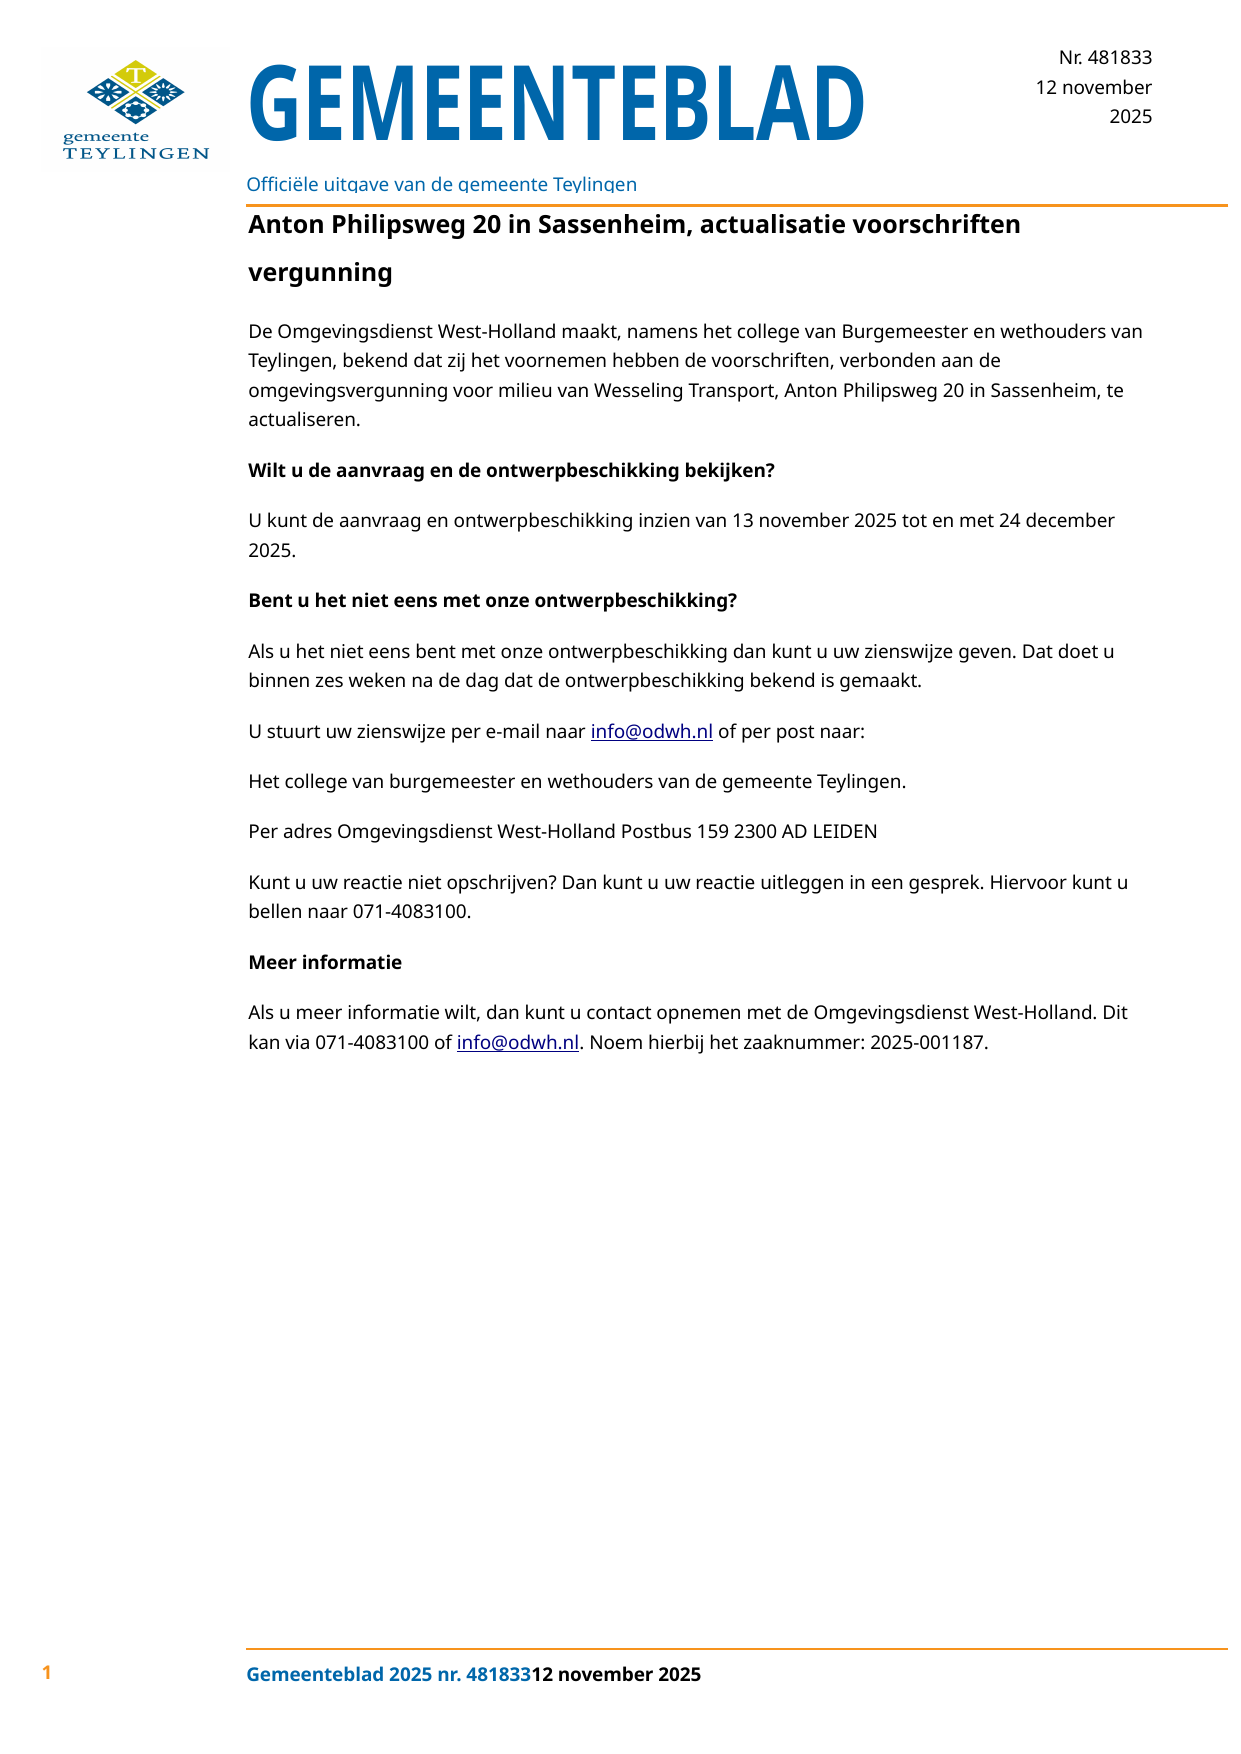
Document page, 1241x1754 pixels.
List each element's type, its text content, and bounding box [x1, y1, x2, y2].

text Kunt u uw reactie niet opschrijven? Dan kunt u uw reactie uitleggen in een gesprek. Hiervoor kunt u bellen naar 071-4083100. [248, 869, 1152, 924]
text Als u meer informatie wilt, dan kunt u contact opnemen met de Omgevingsdienst West-Holland. Dit kan via 071-4083100 of info@odwh.nl. Noem hierbij het zaaknummer: 2025-001187. [248, 999, 1152, 1055]
text Meer informatie [248, 949, 1152, 975]
text De Omgevingsdienst West-Holland maakt, namens het college van Burgemeester en wethouders van Teylingen, bekend dat zij het voornemen hebben de voorschriften, verbonden aan de omgevingsvergunning voor milieu van Wesseling Transport, Anton Philipsweg 20 in Sassenheim, te actualiseren. [248, 318, 1152, 432]
picture [41, 47, 231, 172]
text Bent u het niet eens met onze ontwerpbeschikking? [248, 587, 1152, 613]
text U kunt de aanvraag en ontwerpbeschikking inzien van 13 november 2025 tot en met 24 december 2025. [248, 507, 1152, 563]
text Als u het niet eens bent met onze ontwerpbeschikking dan kunt u uw zienswijze geven. Dat doet u binnen zes weken na de dag dat de ontwerpbeschikking bekend is gemaakt. [248, 638, 1152, 693]
text U stuurt uw zienswijze per e-mail naar info@odwh.nl of per post naar: [248, 718, 1152, 744]
text Anton Philipsweg 20 in Sassenheim, actualisatie voorschriften vergunning [248, 207, 1152, 288]
text Per adres Omgevingsdienst West-Holland Postbus 159 2300 AD LEIDEN [248, 819, 1152, 844]
text Wilt u de aanvraag en de ontwerpbeschikking bekijken? [248, 457, 1152, 483]
text Het college van burgemeester en wethouders van de gemeente Teylingen. [248, 768, 1152, 794]
